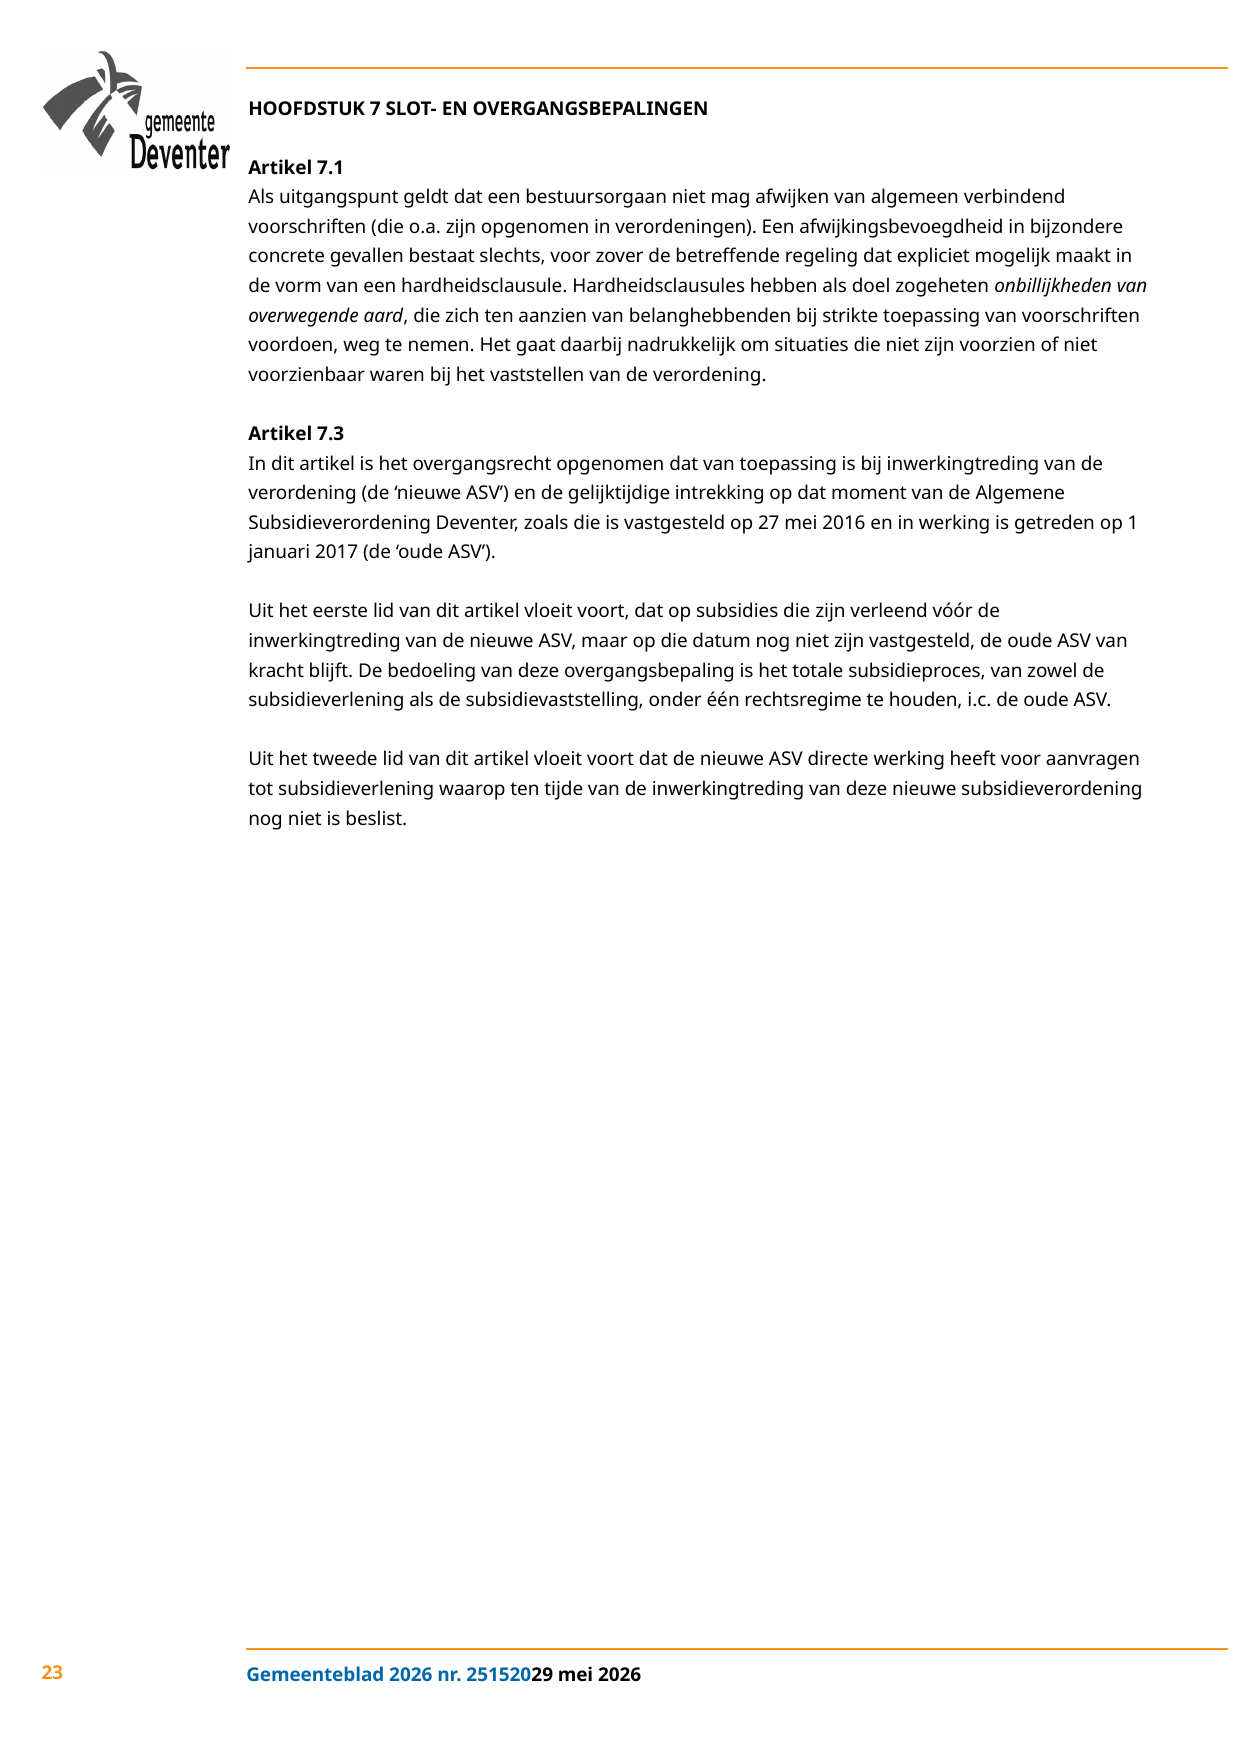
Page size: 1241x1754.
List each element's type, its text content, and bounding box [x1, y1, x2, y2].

text Artikel 7.1 [248, 154, 1152, 180]
text Als uitgangspunt geldt dat een bestuursorgaan niet mag afwijken van algemeen verbindend voorschriften (die o.a. zijn opgenomen in verordeningen). Een afwijkingsbevoegdheid in bijzondere concrete gevallen bestaat slechts, voor zover de betreffende regeling dat expliciet mogelijk maakt in de vorm van een hardheidsclausule. Hardheidsclausules hebben als doel zogeheten onbillijkheden van overwegende aard, die zich ten aanzien van belanghebbenden bij strikte toepassing van voorschriften voordoen, weg te nemen. Het gaat daarbij nadrukkelijk om situaties die niet zijn voorzien of niet voorzienbaar waren bij het vaststellen van de verordening. [248, 183, 1152, 387]
text HOOFDSTUK 7 SLOT- EN OVERGANGSBEPALINGEN [248, 95, 1152, 121]
picture [41, 47, 231, 172]
text Uit het tweede lid van dit artikel vloeit voort dat de nieuwe ASV directe werking heeft voor aanvragen tot subsidieverlening waarop ten tijde van de inwerkingtreding van deze nieuwe subsidieverordening nog niet is beslist. [248, 746, 1152, 831]
text Uit het eerste lid van dit artikel vloeit voort, dat op subsidies die zijn verleend vóór de inwerkingtreding van de nieuwe ASV, maar op die datum nog niet zijn vastgesteld, de oude ASV van kracht blijft. De bedoeling van deze overgangsbepaling is het totale subsidieproces, van zowel de subsidieverlening als de subsidievaststelling, onder één rechtsregime te houden, i.c. de oude ASV. [248, 598, 1152, 712]
text In dit artikel is het overgangsrecht opgenomen dat van toepassing is bij inwerkingtreding van de verordening (de ‘nieuwe ASV’) en de gelijktijdige intrekking op dat moment van de Algemene Subsidieverordening Deventer, zoals die is vastgesteld op 27 mei 2016 en in werking is getreden op 1 januari 2017 (de ‘oude ASV’). [248, 450, 1152, 564]
text Artikel 7.3 [248, 420, 1152, 446]
